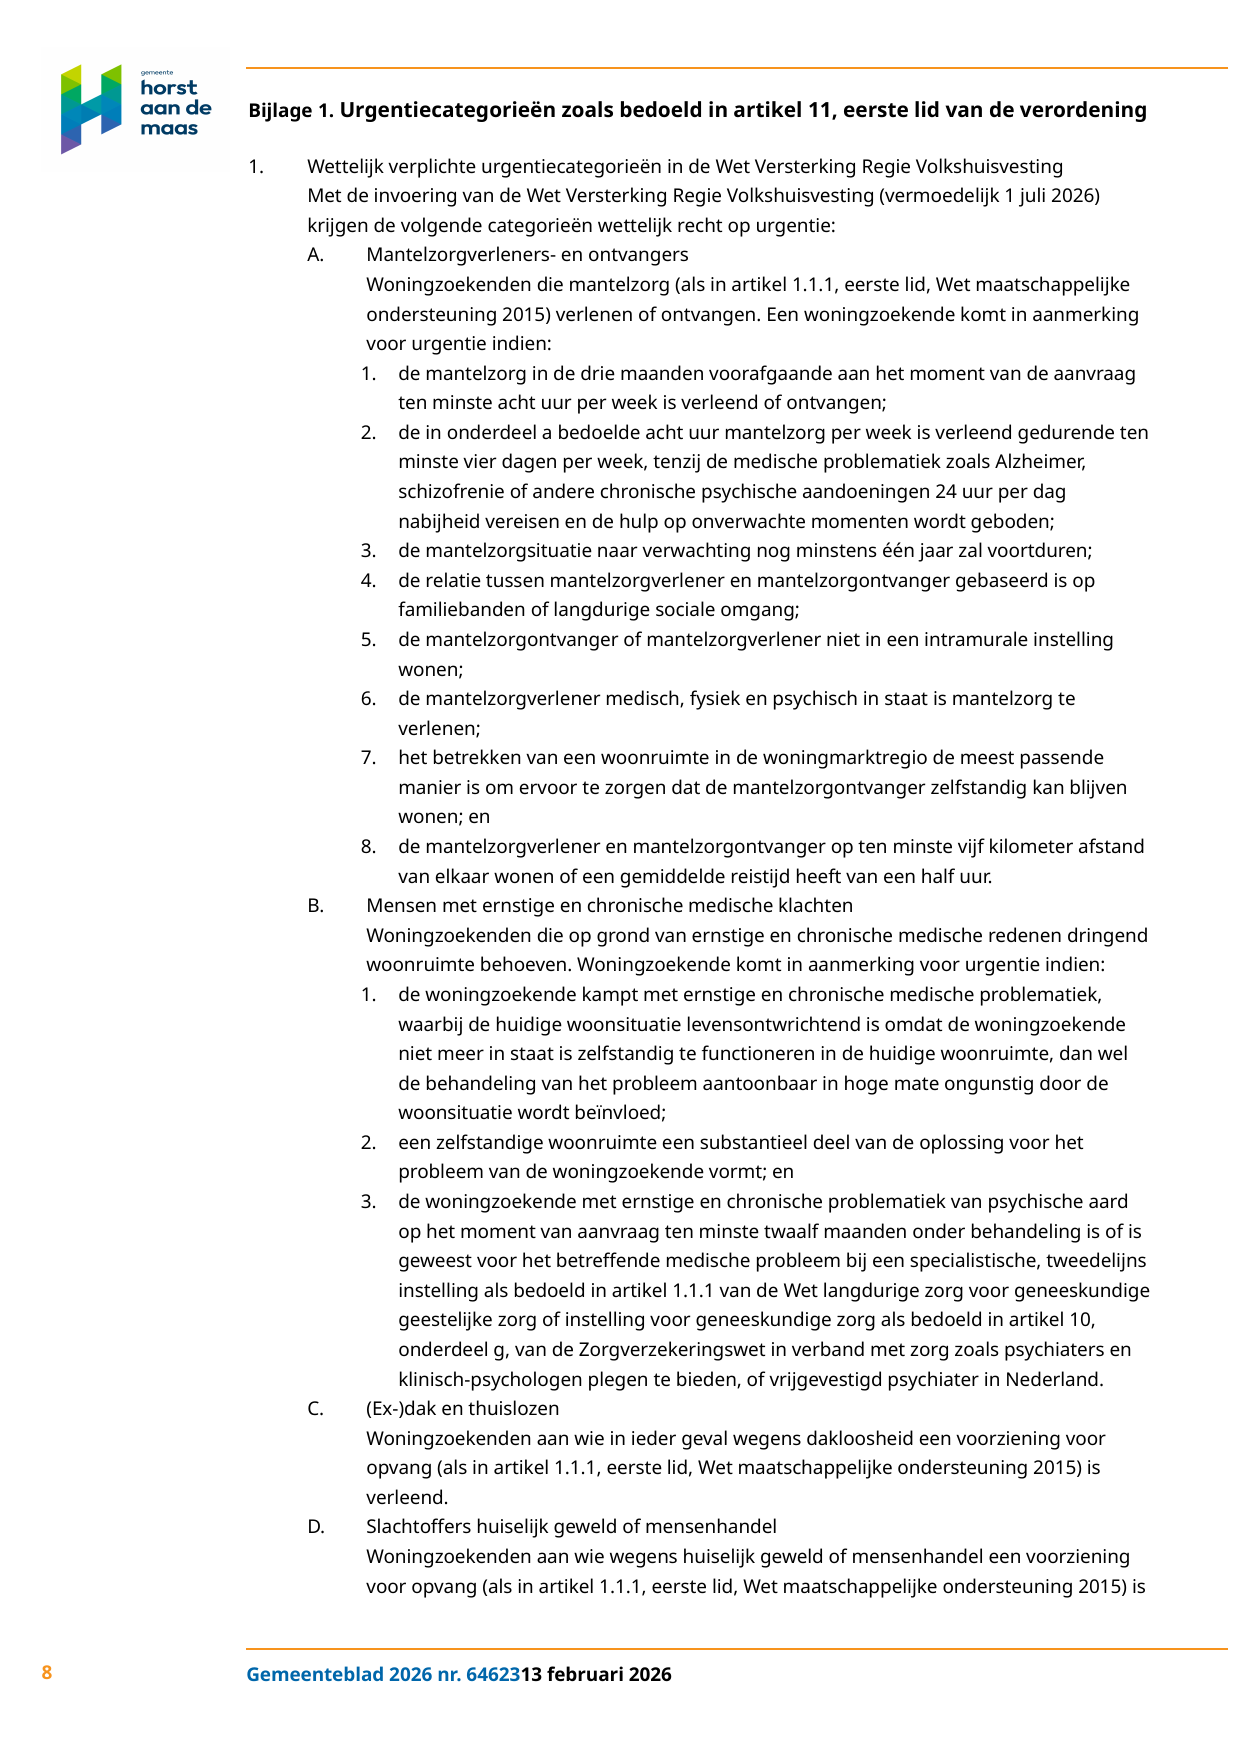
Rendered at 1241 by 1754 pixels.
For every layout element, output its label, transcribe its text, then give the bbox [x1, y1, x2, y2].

list Woningzoekenden die op grond van ernstige en chronische medische redenen dringend woonruimte behoeven. Woningzoekende komt in aanmerking voor urgentie indien: [307, 922, 1152, 977]
list (Ex-)dak en thuislozen [307, 1395, 1152, 1421]
list Mensen met ernstige en chronische medische klachten [307, 892, 1152, 918]
list de woningzoekende kampt met ernstige en chronische medische problematiek, waarbij de huidige woonsituatie levensontwrichtend is omdat de woningzoekende niet meer in staat is zelfstandig te functioneren in de huidige woonruimte, dan wel de behandeling van het probleem aantoonbaar in hoge mate ongunstig door de woonsituatie wordt beïnvloed; [361, 981, 1152, 1125]
list de mantelzorg in de drie maanden voorafgaande aan het moment van de aanvraag ten minste acht uur per week is verleend of ontvangen; [361, 360, 1152, 415]
list Slachtoffers huiselijk geweld of mensenhandel [307, 1514, 1152, 1539]
list de mantelzorgverlener medisch, fysiek en psychisch in staat is mantelzorg te verlenen; [361, 685, 1152, 741]
list het betrekken van een woonruimte in de woningmarktregio de meest passende manier is om ervoor te zorgen dat de mantelzorgontvanger zelfstandig kan blijven wonen; en [361, 744, 1152, 829]
text Bijlage 1. Urgentiecategorieën zoals bedoeld in artikel 11, eerste lid van de verordening [248, 95, 1152, 123]
picture [41, 47, 231, 172]
list de relatie tussen mantelzorgverlener en mantelzorgontvanger gebaseerd is op familiebanden of langdurige sociale omgang; [361, 567, 1152, 622]
list Wettelijk verplichte urgentiecategorieën in de Wet Versterking Regie Volkshuisvesting [248, 153, 1152, 179]
list de in onderdeel a bedoelde acht uur mantelzorg per week is verleend gedurende ten minste vier dagen per week, tenzij de medische problematiek zoals Alzheimer, schizofrenie of andere chronische psychische aandoeningen 24 uur per dag nabijheid vereisen en de hulp op onverwachte momenten wordt geboden; [361, 419, 1152, 534]
list de mantelzorgsituatie naar verwachting nog minstens één jaar zal voortduren; [361, 537, 1152, 563]
list Met de invoering van de Wet Versterking Regie Volkshuisvesting (vermoedelijk 1 juli 2026) krijgen de volgende categorieën wettelijk recht op urgentie: [248, 182, 1152, 238]
list de mantelzorgverlener en mantelzorgontvanger op ten minste vijf kilometer afstand van elkaar wonen of een gemiddelde reistijd heeft van een half uur. [361, 833, 1152, 889]
list Woningzoekenden aan wie in ieder geval wegens dakloosheid een voorziening voor opvang (als in artikel 1.1.1, eerste lid, Wet maatschappelijke ondersteuning 2015) is verleend. [307, 1425, 1152, 1510]
list Woningzoekenden die mantelzorg (als in artikel 1.1.1, eerste lid, Wet maatschappelijke ondersteuning 2015) verlenen of ontvangen. Een woningzoekende komt in aanmerking voor urgentie indien: [307, 271, 1152, 356]
list Mantelzorgverleners- en ontvangers [307, 242, 1152, 267]
list Woningzoekenden aan wie wegens huiselijk geweld of mensenhandel een voorziening voor opvang (als in artikel 1.1.1, eerste lid, Wet maatschappelijke ondersteuning 2015) is [307, 1543, 1152, 1599]
list de mantelzorgontvanger of mantelzorgverlener niet in een intramurale instelling wonen; [361, 626, 1152, 682]
list de woningzoekende met ernstige en chronische problematiek van psychische aard op het moment van aanvraag ten minste twaalf maanden onder behandeling is of is geweest voor het betreffende medische probleem bij een specialistische, tweedelijns instelling als bedoeld in artikel 1.1.1 van de Wet langdurige zorg voor geneeskundige geestelijke zorg of instelling voor geneeskundige zorg als bedoeld in artikel 10, onderdeel g, van de Zorgverzekeringswet in verband met zorg zoals psychiaters en klinisch-psychologen plegen te bieden, of vrijgevestigd psychiater in Nederland. [361, 1188, 1152, 1392]
list een zelfstandige woonruimte een substantieel deel van de oplossing voor het probleem van de woningzoekende vormt; en [361, 1129, 1152, 1184]
